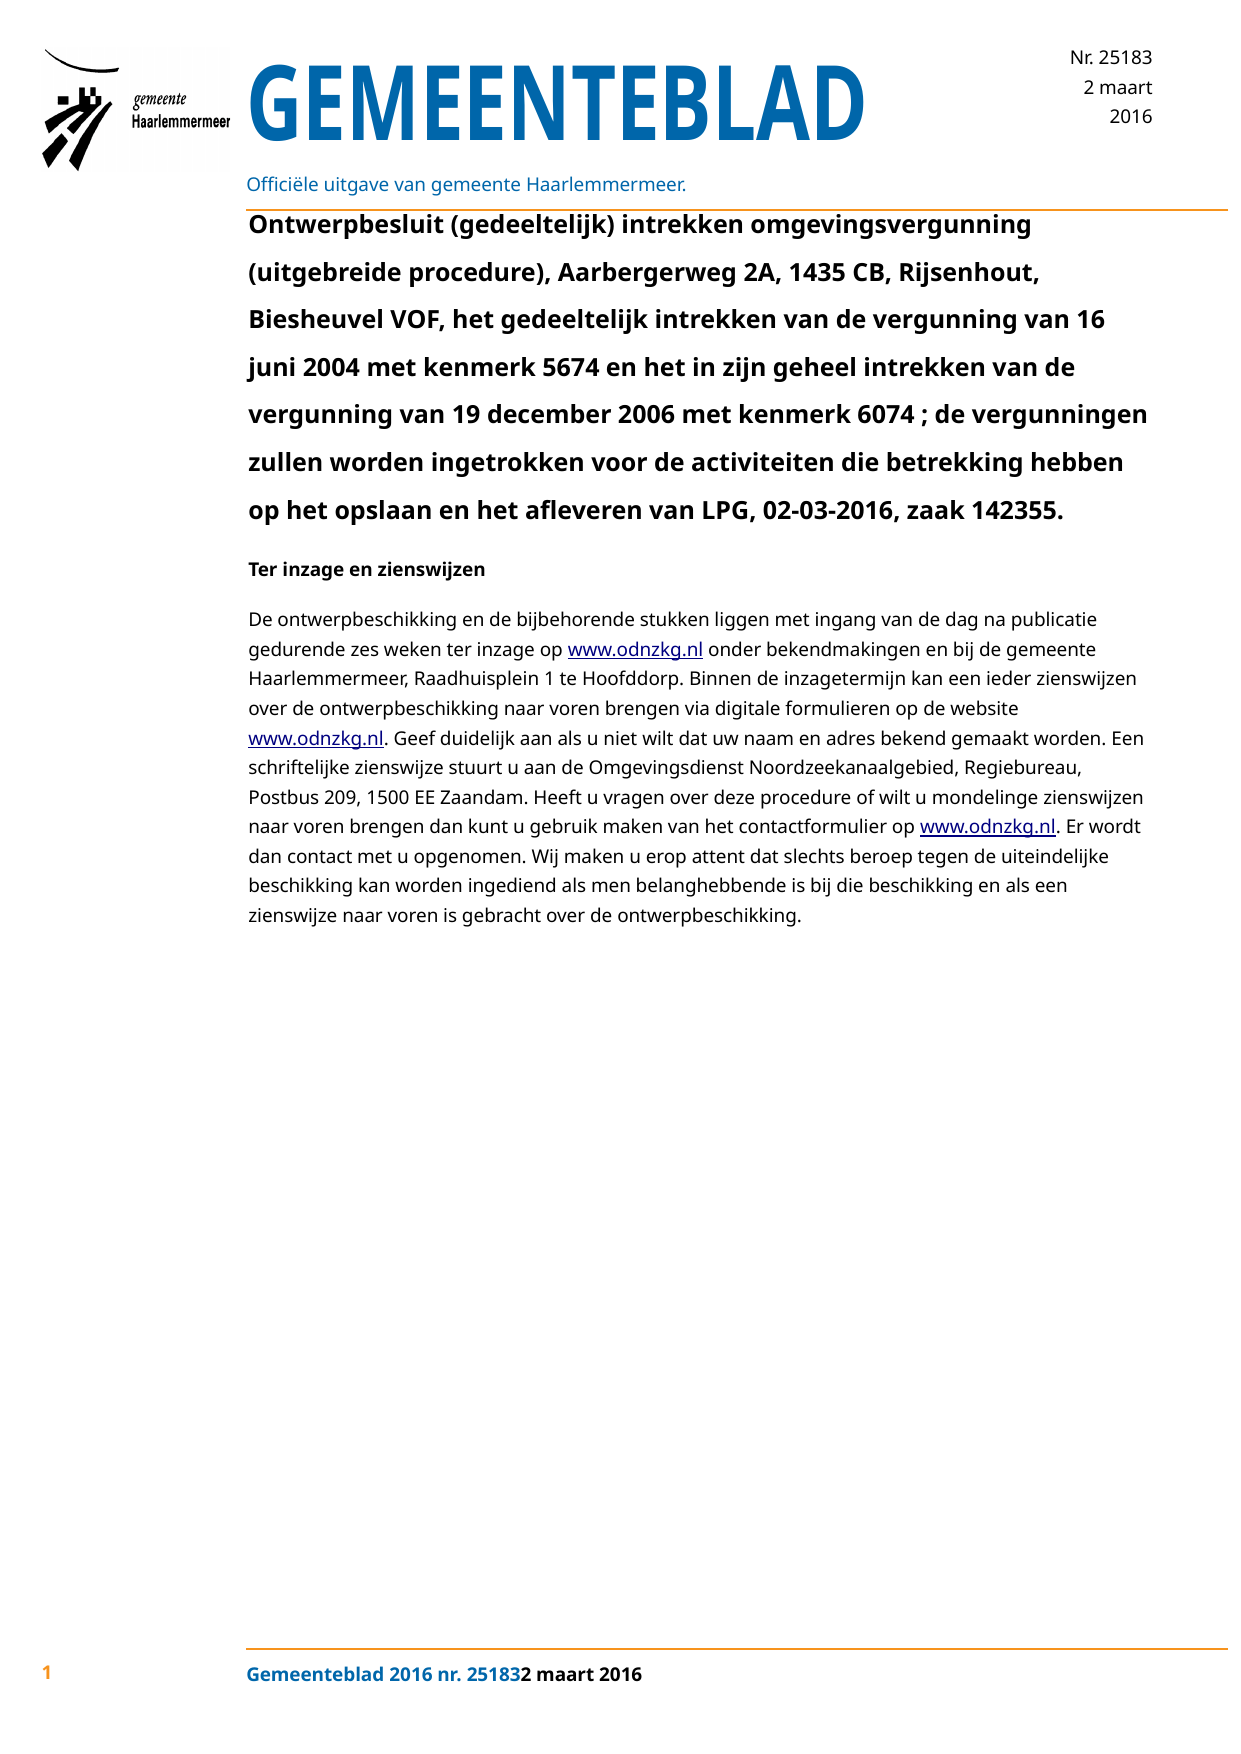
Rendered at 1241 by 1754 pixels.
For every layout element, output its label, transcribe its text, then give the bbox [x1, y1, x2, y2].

text Ontwerpbesluit (gedeeltelijk) intrekken omgevingsvergunning (uitgebreide procedure), Aarbergerweg 2A, 1435 CB, Rijsenhout, Biesheuvel VOF, het gedeeltelijk intrekken van de vergunning van 16 juni 2004 met kenmerk 5674 en het in zijn geheel intrekken van de vergunning van 19 december 2006 met kenmerk 6074 ; de vergunningen zullen worden ingetrokken voor de activiteiten die betrekking hebben op het opslaan en het afleveren van LPG, 02-03-2016, zaak 142355. [248, 211, 1152, 526]
text De ontwerpbeschikking en de bijbehorende stukken liggen met ingang van de dag na publicatie gedurende zes weken ter inzage op www.odnzkg.nl onder bekendmakingen en bij de gemeente Haarlemmermeer, Raadhuisplein 1 te Hoofddorp. Binnen de inzagetermijn kan een ieder zienswijzen over de ontwerpbeschikking naar voren brengen via digitale formulieren op de website www.odnzkg.nl. Geef duidelijk aan als u niet wilt dat uw naam en adres bekend gemaakt worden. Een schriftelijke zienswijze stuurt u aan de Omgevingsdienst Noordzeekanaalgebied, Regiebureau, Postbus 209, 1500 EE Zaandam. Heeft u vragen over deze procedure of wilt u mondelinge zienswijzen naar voren brengen dan kunt u gebruik maken van het contactformulier op www.odnzkg.nl. Er wordt dan contact met u opgenomen. Wij maken u erop attent dat slechts beroep tegen de uiteindelijke beschikking kan worden ingediend als men belanghebbende is bij die beschikking en als een zienswijze naar voren is gebracht over de ontwerpbeschikking. [248, 606, 1152, 928]
picture [41, 47, 231, 172]
text Ter inzage en zienswijzen [248, 556, 1152, 582]
